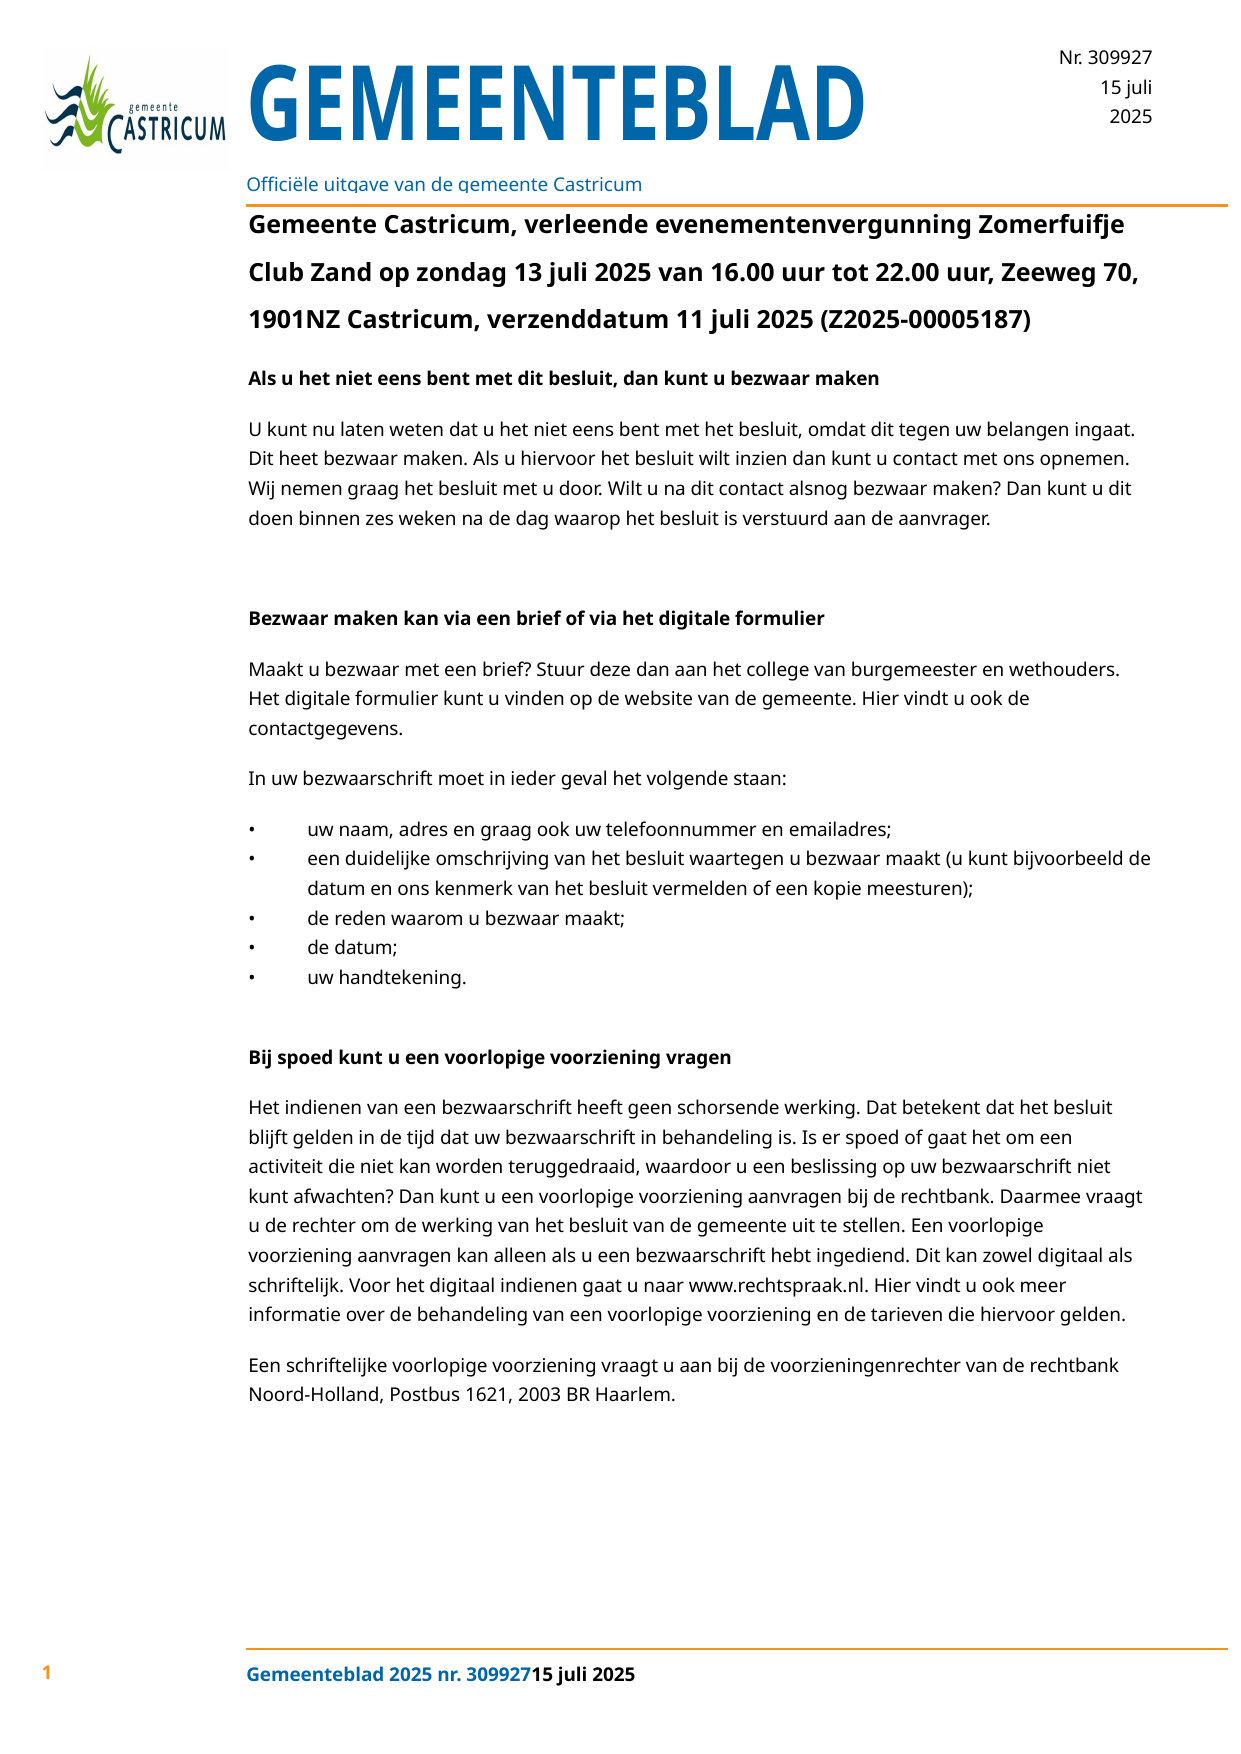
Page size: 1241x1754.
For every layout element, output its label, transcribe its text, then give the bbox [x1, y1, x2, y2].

text Maakt u bezwaar met een brief? Stuur deze dan aan het college van burgemeester en wethouders. Het digitale formulier kunt u vinden op de website van de gemeente. Hier vindt u ook de contactgegevens. [248, 656, 1152, 741]
list de datum; [248, 934, 1152, 960]
list uw naam, adres en graag ook uw telefoonnummer en emailadres; [248, 816, 1152, 842]
picture [41, 47, 231, 172]
text U kunt nu laten weten dat u het niet eens bent met het besluit, omdat dit tegen uw belangen ingaat. Dit heet bezwaar maken. Als u hiervoor het besluit wilt inzien dan kunt u contact met ons opnemen. Wij nemen graag het besluit met u door. Wilt u na dit contact alsnog bezwaar maken? Dan kunt u dit doen binnen zes weken na de dag waarop het besluit is verstuurd aan de aanvrager. [248, 416, 1152, 530]
text Gemeente Castricum, verleende evenementenvergunning Zomerfuifje Club Zand op zondag 13 juli 2025 van 16.00 uur tot 22.00 uur, Zeeweg 70, 1901NZ Castricum, verzenddatum 11 juli 2025 (Z2025-00005187) [248, 207, 1152, 336]
list de reden waarom u bezwaar maakt; [248, 905, 1152, 930]
text Als u het niet eens bent met dit besluit, dan kunt u bezwaar maken [248, 366, 1152, 391]
text Bij spoed kunt u een voorlopige voorziening vragen [248, 1044, 1152, 1069]
text Een schriftelijke voorlopige voorziening vraagt u aan bij de voorzieningenrechter van de rechtbank Noord-Holland, Postbus 1621, 2003 BR Haarlem. [248, 1352, 1152, 1407]
text In uw bezwaarschrift moet in ieder geval het volgende staan: [248, 766, 1152, 791]
list een duidelijke omschrijving van het besluit waartegen u bezwaar maakt (u kunt bijvoorbeeld de datum en ons kenmerk van het besluit vermelden of een kopie meesturen); [248, 846, 1152, 901]
list uw handtekening. [248, 964, 1152, 989]
text Bezwaar maken kan via een brief of via het digitale formulier [248, 606, 1152, 631]
text Het indienen van een bezwaarschrift heeft geen schorsende werking. Dat betekent dat het besluit blijft gelden in de tijd dat uw bezwaarschrift in behandeling is. Is er spoed of gaat het om een activiteit die niet kan worden teruggedraaid, waardoor u een beslissing op uw bezwaarschrift niet kunt afwachten? Dan kunt u een voorlopige voorziening aanvragen bij de rechtbank. Daarmee vraagt u de rechter om de werking van het besluit van de gemeente uit te stellen. Een voorlopige voorziening aanvragen kan alleen als u een bezwaarschrift hebt ingediend. Dit kan zowel digitaal als schriftelijk. Voor het digitaal indienen gaat u naar www.rechtspraak.nl. Hier vindt u ook meer informatie over de behandeling van een voorlopige voorziening en de tarieven die hiervoor gelden. [248, 1094, 1152, 1327]
